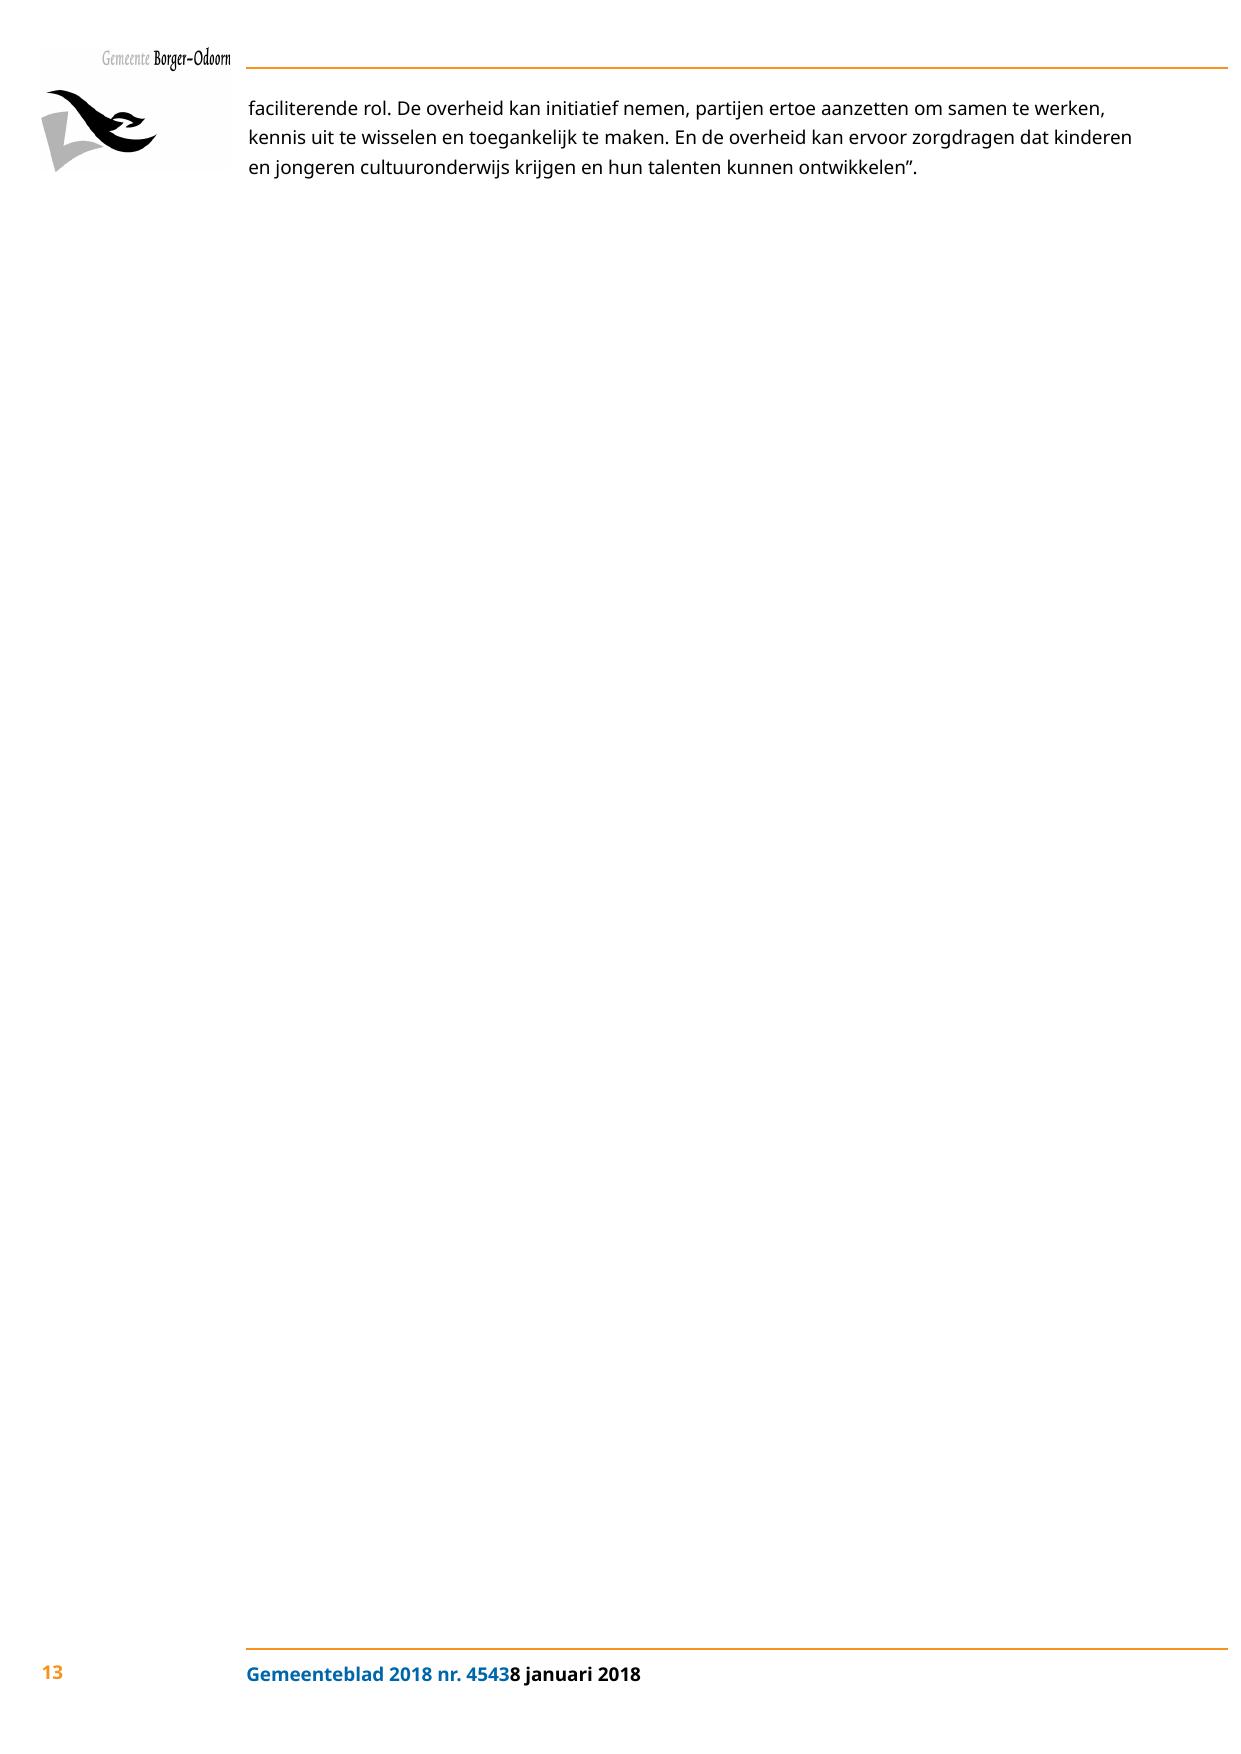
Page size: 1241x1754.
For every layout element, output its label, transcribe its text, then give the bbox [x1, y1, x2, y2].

text faciliterende rol. De overheid kan initiatief nemen, partijen ertoe aanzetten om samen te werken, kennis uit te wisselen en toegankelijk te maken. En de overheid kan ervoor zorgdragen dat kinderen en jongeren cultuuronderwijs krijgen en hun talenten kunnen ontwikkelen”. [248, 95, 1152, 180]
picture [41, 47, 231, 172]
